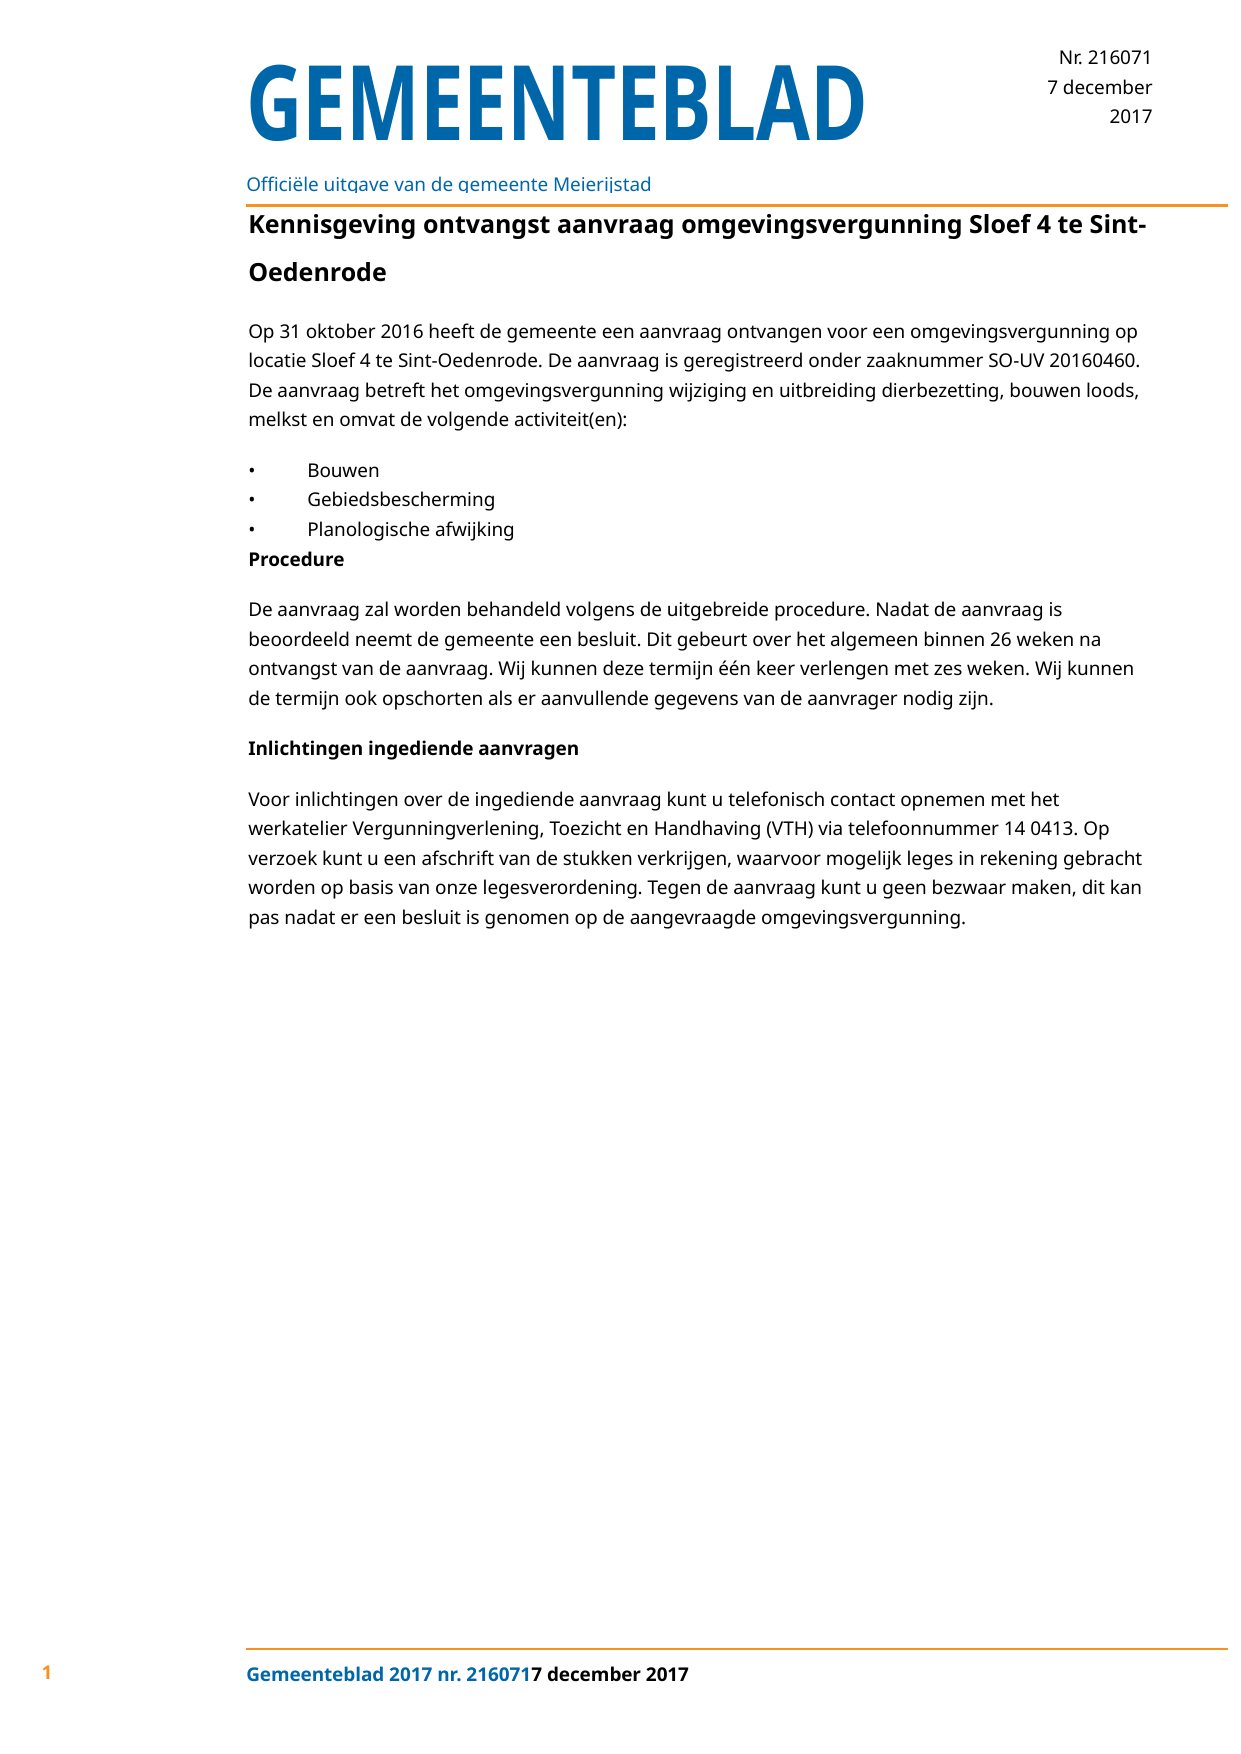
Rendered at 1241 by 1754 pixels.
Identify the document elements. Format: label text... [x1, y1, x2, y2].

list Bouwen [248, 457, 1152, 483]
text Op 31 oktober 2016 heeft de gemeente een aanvraag ontvangen voor een omgevingsvergunning op locatie Sloef 4 te Sint-Oedenrode. De aanvraag is geregistreerd onder zaaknummer SO-UV 20160460. De aanvraag betreft het omgevingsvergunning wijziging en uitbreiding dierbezetting, bouwen loods, melkst en omvat de volgende activiteit(en): [248, 318, 1152, 432]
picture [41, 47, 231, 172]
list Gebiedsbescherming [248, 487, 1152, 512]
list Planologische afwijking [248, 516, 1152, 542]
text Inlichtingen ingediende aanvragen [248, 735, 1152, 761]
text Procedure [248, 546, 1152, 572]
text Kennisgeving ontvangst aanvraag omgevingsvergunning Sloef 4 te Sint-Oedenrode [248, 207, 1152, 288]
text De aanvraag zal worden behandeld volgens de uitgebreide procedure. Nadat de aanvraag is beoordeeld neemt de gemeente een besluit. Dit gebeurt over het algemeen binnen 26 weken na ontvangst van de aanvraag. Wij kunnen deze termijn één keer verlengen met zes weken. Wij kunnen de termijn ook opschorten als er aanvullende gegevens van de aanvrager nodig zijn. [248, 596, 1152, 711]
text Voor inlichtingen over de ingediende aanvraag kunt u telefonisch contact opnemen met het werkatelier Vergunningverlening, Toezicht en Handhaving (VTH) via telefoonnummer 14 0413. Op verzoek kunt u een afschrift van de stukken verkrijgen, waarvoor mogelijk leges in rekening gebracht worden op basis van onze legesverordening. Tegen de aanvraag kunt u geen bezwaar maken, dit kan pas nadat er een besluit is genomen op de aangevraagde omgevingsvergunning. [248, 786, 1152, 930]
